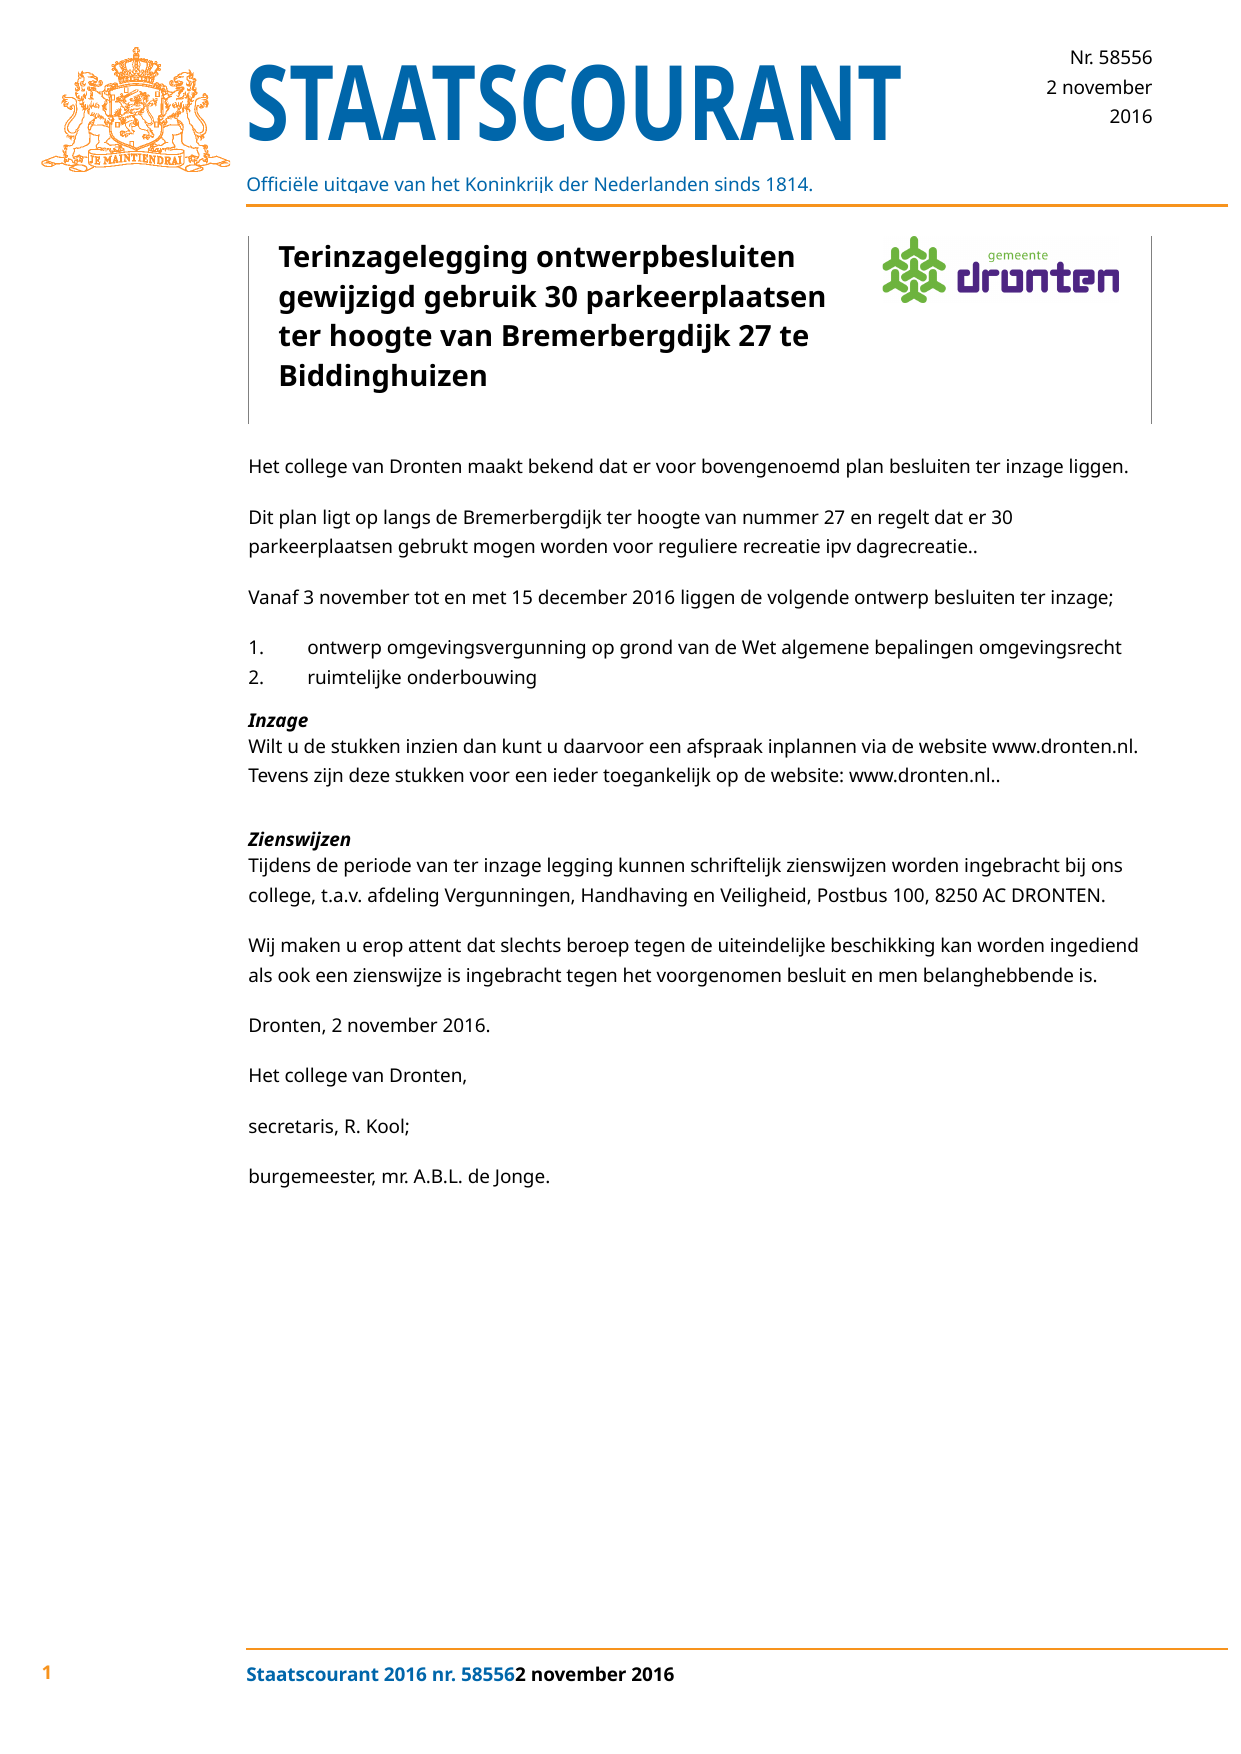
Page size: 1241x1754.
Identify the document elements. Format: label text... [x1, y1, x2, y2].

table_header [850, 236, 882, 302]
text burgemeester, mr. A.B.L. de Jonge. [248, 1163, 1152, 1189]
picture [882, 236, 1119, 303]
table_header [1119, 236, 1151, 302]
text Tijdens de periode van ter inzage legging kunnen schriftelijk zienswijzen worden ingebracht bij ons college, t.a.v. afdeling Vergunningen, Handhaving en Veiligheid, Postbus 100, 8250 AC DRONTEN. [248, 852, 1152, 907]
text Inzage [248, 707, 1152, 733]
list ruimtelijke onderbouwing [248, 664, 1152, 690]
text Het college van Dronten, [248, 1063, 1152, 1088]
text Wilt u de stukken inzien dan kunt u daarvoor een afspraak inplannen via de website www.dronten.nl. Tevens zijn deze stukken voor een ieder toegankelijk op de website: www.dronten.nl.. [248, 733, 1152, 788]
picture [41, 47, 231, 172]
text secretaris, R. Kool; [248, 1113, 1152, 1139]
text Vanaf 3 november tot en met 15 december 2016 liggen de volgende ontwerp besluiten ter inzage; [248, 584, 1152, 610]
text Dit plan ligt op langs de Bremerbergdijk ter hoogte van nummer 27 en regelt dat er 30 parkeerplaatsen gebrukt mogen worden voor reguliere recreatie ipv dagrecreatie.. [248, 504, 1152, 559]
list ontwerp omgevingsvergunning op grond van de Wet algemene bepalingen omgevingsrecht [248, 634, 1152, 660]
table_header [850, 303, 1151, 424]
text Wij maken u erop attent dat slechts beroep tegen de uiteindelijke beschikking kan worden ingediend als ook een zienswijze is ingebracht tegen het voorgenomen besluit en men belanghebbende is. [248, 932, 1152, 987]
text Zienswijzen [248, 826, 1152, 852]
text Dronten, 2 november 2016. [248, 1012, 1152, 1038]
text Het college van Dronten maakt bekend dat er voor bovengenoemd plan besluiten ter inzage liggen. [248, 454, 1152, 479]
table_header Terinzagelegging ontwerpbesluiten gewijzigd gebruik 30 parkeerplaatsen ter hoogte van Bremerbergdijk 27 te Biddinghuizen [249, 236, 850, 424]
